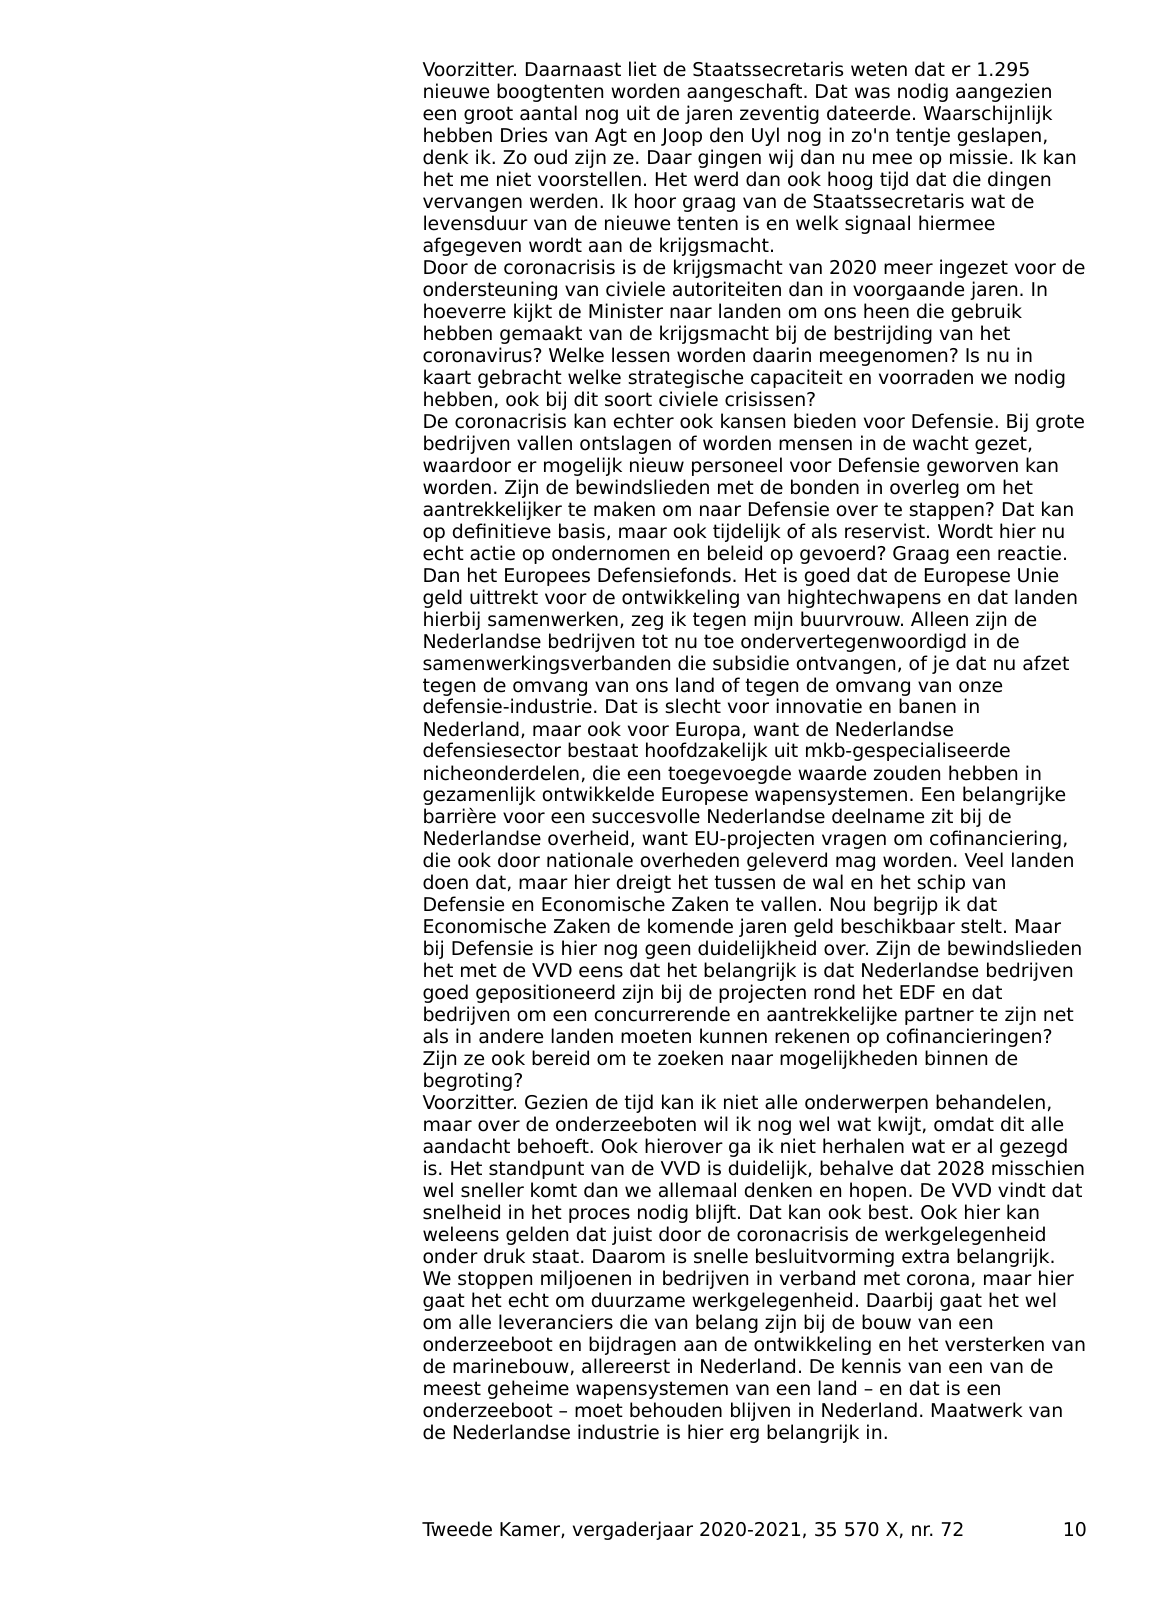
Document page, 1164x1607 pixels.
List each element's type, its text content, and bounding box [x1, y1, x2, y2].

text Voorzitter. Daarnaast liet de Staatssecretaris weten dat er 1.295 nieuwe boogtenten worden aangeschaft. Dat was nodig aangezien een groot aantal nog uit de jaren zeventig dateerde. Waarschijnlijk hebben Dries van Agt en Joop den Uyl nog in zo'n tentje geslapen, denk ik. Zo oud zijn ze. Daar gingen wij dan nu mee op missie. Ik kan het me niet voorstellen. Het werd dan ook hoog tijd dat die dingen vervangen werden. Ik hoor graag van de Staatssecretaris wat de levensduur van de nieuwe tenten is en welk signaal hiermee afgegeven wordt aan de krijgsmacht. [422, 59, 1087, 257]
text De coronacrisis kan echter ook kansen bieden voor Defensie. Bij grote bedrijven vallen ontslagen of worden mensen in de wacht gezet, waardoor er mogelijk nieuw personeel voor Defensie geworven kan worden. Zijn de bewindslieden met de bonden in overleg om het aantrekkelijker te maken om naar Defensie over te stappen? Dat kan op definitieve basis, maar ook tijdelijk of als reservist. Wordt hier nu echt actie op ondernomen en beleid op gevoerd? Graag een reactie. [422, 411, 1087, 564]
text Voorzitter. Gezien de tijd kan ik niet alle onderwerpen behandelen, maar over de onderzeeboten wil ik nog wel wat kwijt, omdat dit alle aandacht behoeft. Ook hierover ga ik niet herhalen wat er al gezegd is. Het standpunt van de VVD is duidelijk, behalve dat 2028 misschien wel sneller komt dan we allemaal denken en hopen. De VVD vindt dat snelheid in het proces nodig blijft. Dat kan ook best. Ook hier kan weleens gelden dat juist door de coronacrisis de werkgelegenheid onder druk staat. Daarom is snelle besluitvorming extra belangrijk. We stoppen miljoenen in bedrijven in verband met corona, maar hier gaat het echt om duurzame werkgelegenheid. Daarbij gaat het wel om alle leveranciers die van belang zijn bij de bouw van een onderzeeboot en bijdragen aan de ontwikkeling en het versterken van de marinebouw, allereerst in Nederland. De kennis van een van de meest geheime wapensystemen van een land – en dat is een onderzeeboot – moet behouden blijven in Nederland. Maatwerk van de Nederlandse industrie is hier erg belangrijk in. [422, 1092, 1087, 1444]
text Dan het Europees Defensiefonds. Het is goed dat de Europese Unie geld uittrekt voor de ontwikkeling van hightechwapens en dat landen hierbij samenwerken, zeg ik tegen mijn buurvrouw. Alleen zijn de Nederlandse bedrijven tot nu toe ondervertegenwoordigd in de samenwerkingsverbanden die subsidie ontvangen, of je dat nu afzet tegen de omvang van ons land of tegen de omvang van onze defensie-industrie. Dat is slecht voor innovatie en banen in Nederland, maar ook voor Europa, want de Nederlandse defensiesector bestaat hoofdzakelijk uit mkb-gespecialiseerde nicheonderdelen, die een toegevoegde waarde zouden hebben in gezamenlijk ontwikkelde Europese wapensystemen. Een belangrijke barrière voor een succesvolle Nederlandse deelname zit bij de Nederlandse overheid, want EU-projecten vragen om cofinanciering, die ook door nationale overheden geleverd mag worden. Veel landen doen dat, maar hier dreigt het tussen de wal en het schip van Defensie en Economische Zaken te vallen. Nou begrijp ik dat Economische Zaken de komende jaren geld beschikbaar stelt. Maar bij Defensie is hier nog geen duidelijkheid over. Zijn de bewindslieden het met de VVD eens dat het belangrijk is dat Nederlandse bedrijven goed gepositioneerd zijn bij de projecten rond het EDF en dat bedrijven om een concurrerende en aantrekkelijke partner te zijn net als in andere landen moeten kunnen rekenen op cofinancieringen? Zijn ze ook bereid om te zoeken naar mogelijkheden binnen de begroting? [422, 564, 1087, 1092]
text Door de coronacrisis is de krijgsmacht van 2020 meer ingezet voor de ondersteuning van civiele autoriteiten dan in voorgaande jaren. In hoeverre kijkt de Minister naar landen om ons heen die gebruik hebben gemaakt van de krijgsmacht bij de bestrijding van het coronavirus? Welke lessen worden daarin meegenomen? Is nu in kaart gebracht welke strategische capaciteit en voorraden we nodig hebben, ook bij dit soort civiele crisissen? [422, 257, 1087, 411]
